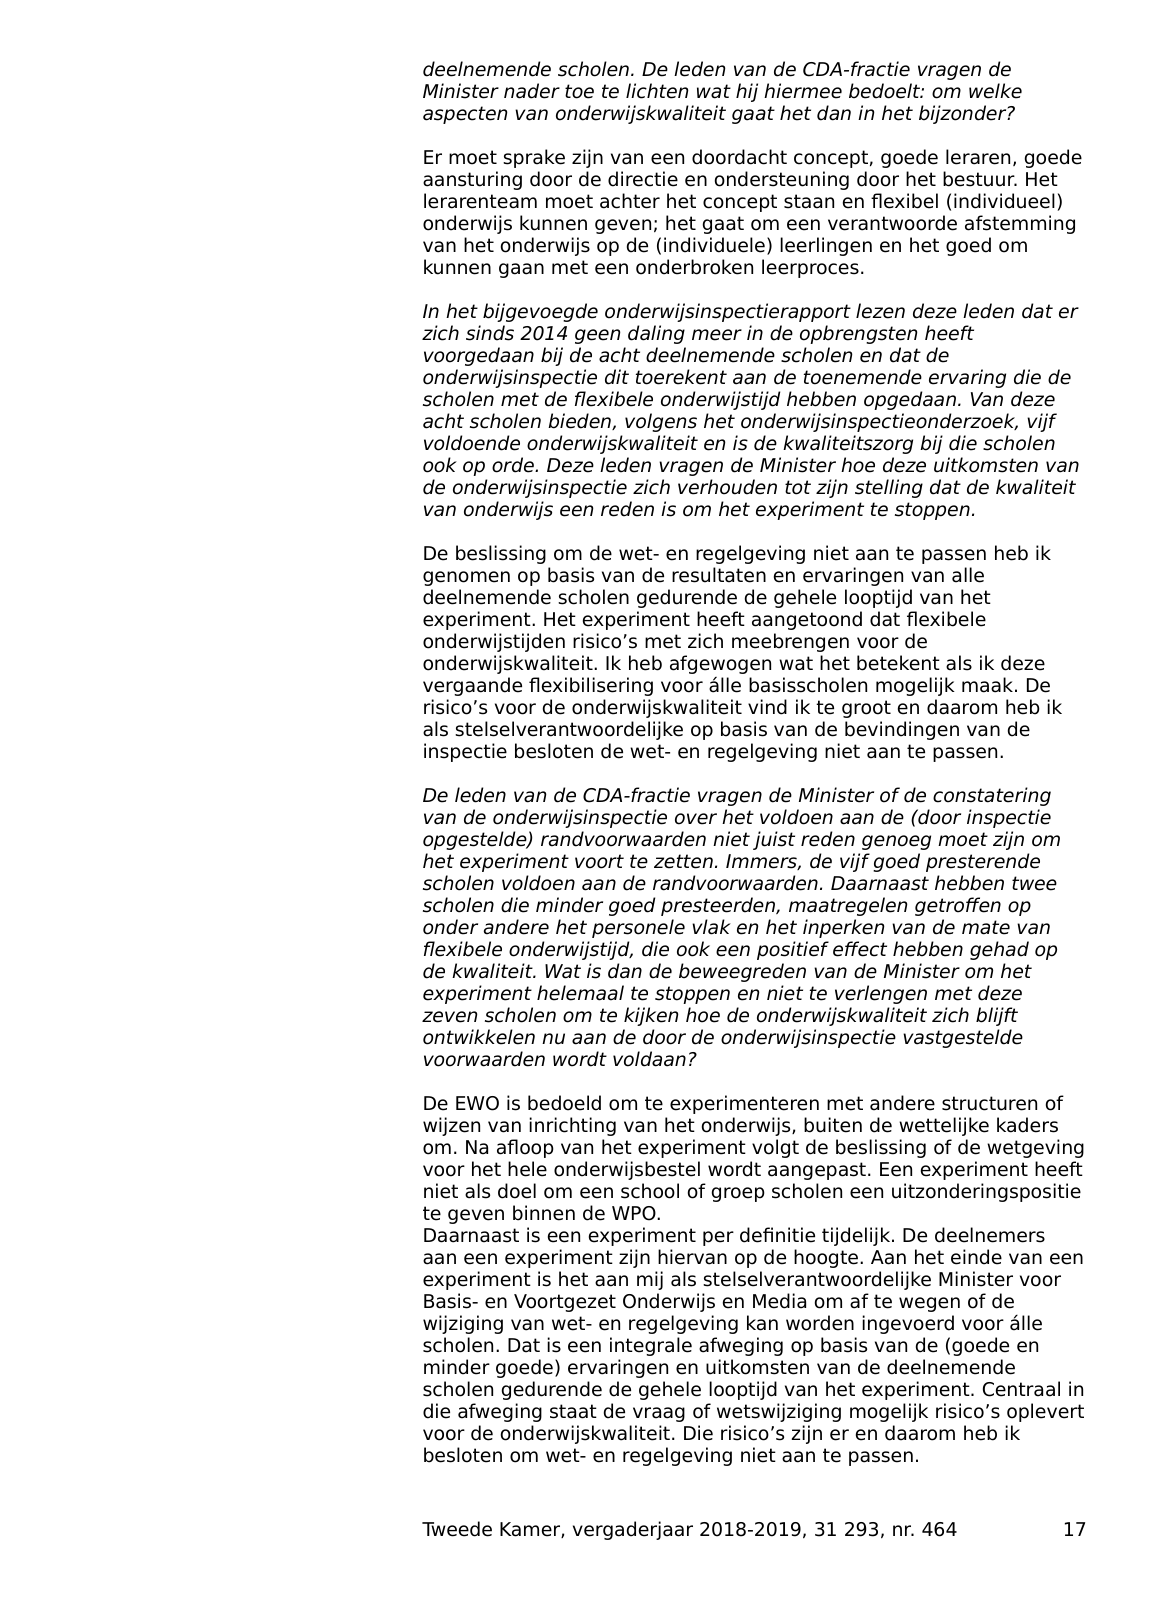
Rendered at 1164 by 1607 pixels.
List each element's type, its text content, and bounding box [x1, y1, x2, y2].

text deelnemende scholen. De leden van de CDA-fractie vragen de Minister nader toe te lichten wat hij hiermee bedoelt: om welke aspecten van onderwijskwaliteit gaat het dan in het bijzonder? [422, 59, 1087, 125]
text De beslissing om de wet- en regelgeving niet aan te passen heb ik genomen op basis van de resultaten en ervaringen van alle deelnemende scholen gedurende de gehele looptijd van het experiment. Het experiment heeft aangetoond dat flexibele onderwijstijden risico’s met zich meebrengen voor de onderwijskwaliteit. Ik heb afgewogen wat het betekent als ik deze vergaande flexibilisering voor álle basisscholen mogelijk maak. De risico’s voor de onderwijskwaliteit vind ik te groot en daarom heb ik als stelselverantwoordelijke op basis van de bevindingen van de inspectie besloten de wet- en regelgeving niet aan te passen. [422, 543, 1087, 763]
text De EWO is bedoeld om te experimenteren met andere structuren of wijzen van inrichting van het onderwijs, buiten de wettelijke kaders om. Na afloop van het experiment volgt de beslissing of de wetgeving voor het hele onderwijsbestel wordt aangepast. Een experiment heeft niet als doel om een school of groep scholen een uitzonderingspositie te geven binnen de WPO. [422, 1093, 1087, 1225]
text Daarnaast is een experiment per definitie tijdelijk. De deelnemers aan een experiment zijn hiervan op de hoogte. Aan het einde van een experiment is het aan mij als stelselverantwoordelijke Minister voor Basis- en Voortgezet Onderwijs en Media om af te wegen of de wijziging van wet- en regelgeving kan worden ingevoerd voor álle scholen. Dat is een integrale afweging op basis van de (goede en minder goede) ervaringen en uitkomsten van de deelnemende scholen gedurende de gehele looptijd van het experiment. Centraal in die afweging staat de vraag of wetswijziging mogelijk risico’s oplevert voor de onderwijskwaliteit. Die risico’s zijn er en daarom heb ik besloten om wet- en regelgeving niet aan te passen. [422, 1225, 1087, 1467]
text De leden van de CDA-fractie vragen de Minister of de constatering van de onderwijsinspectie over het voldoen aan de (door inspectie opgestelde) randvoorwaarden niet juist reden genoeg moet zijn om het experiment voort te zetten. Immers, de vijf goed presterende scholen voldoen aan de randvoorwaarden. Daarnaast hebben twee scholen die minder goed presteerden, maatregelen getroffen op onder andere het personele vlak en het inperken van de mate van flexibele onderwijstijd, die ook een positief effect hebben gehad op de kwaliteit. Wat is dan de beweegreden van de Minister om het experiment helemaal te stoppen en niet te verlengen met deze zeven scholen om te kijken hoe de onderwijskwaliteit zich blijft ontwikkelen nu aan de door de onderwijsinspectie vastgestelde voorwaarden wordt voldaan? [422, 785, 1087, 1071]
text In het bijgevoegde onderwijsinspectierapport lezen deze leden dat er zich sinds 2014 geen daling meer in de opbrengsten heeft voorgedaan bij de acht deelnemende scholen en dat de onderwijsinspectie dit toerekent aan de toenemende ervaring die de scholen met de flexibele onderwijstijd hebben opgedaan. Van deze acht scholen bieden, volgens het onderwijsinspectieonderzoek, vijf voldoende onderwijskwaliteit en is de kwaliteitszorg bij die scholen ook op orde. Deze leden vragen de Minister hoe deze uitkomsten van de onderwijsinspectie zich verhouden tot zijn stelling dat de kwaliteit van onderwijs een reden is om het experiment te stoppen. [422, 301, 1087, 521]
text Er moet sprake zijn van een doordacht concept, goede leraren, goede aansturing door de directie en ondersteuning door het bestuur. Het lerarenteam moet achter het concept staan en flexibel (individueel) onderwijs kunnen geven; het gaat om een verantwoorde afstemming van het onderwijs op de (individuele) leerlingen en het goed om kunnen gaan met een onderbroken leerproces. [422, 147, 1087, 279]
